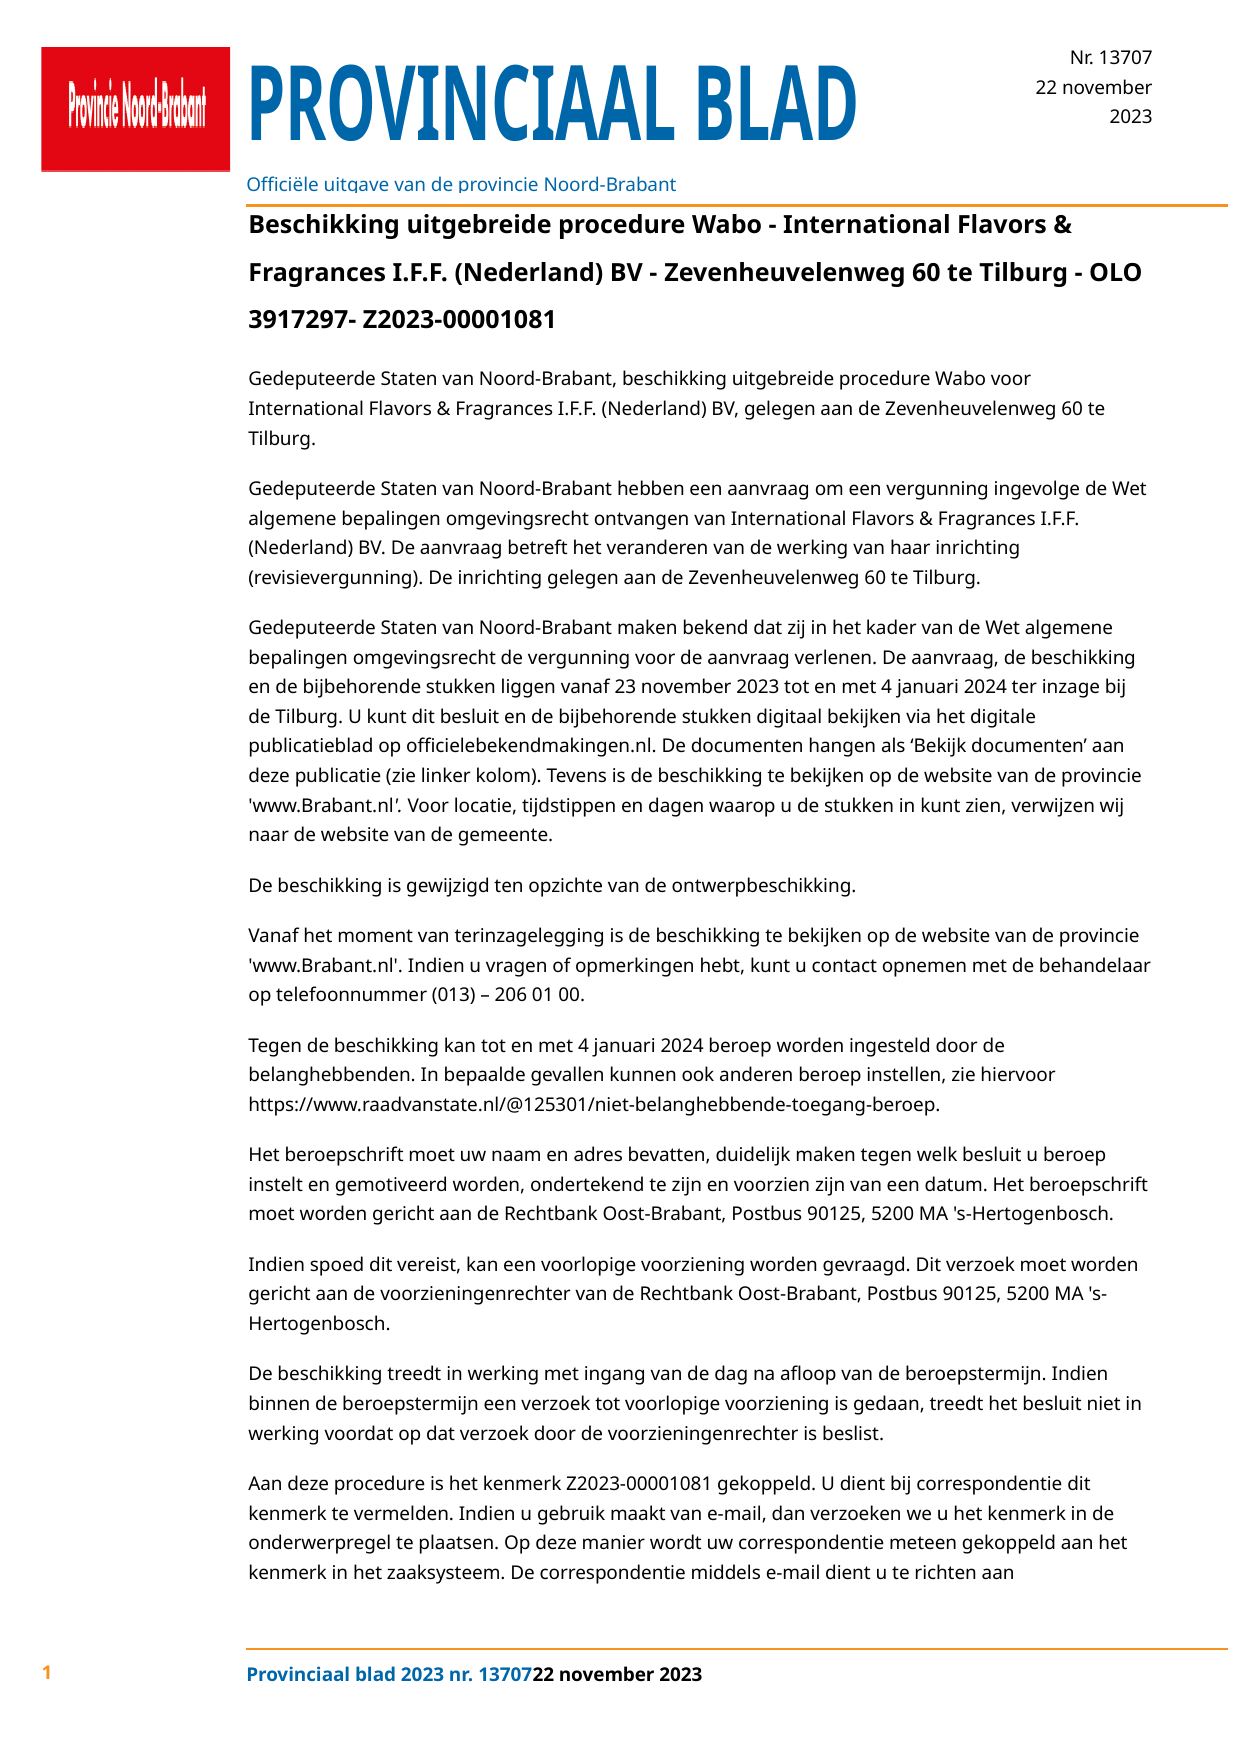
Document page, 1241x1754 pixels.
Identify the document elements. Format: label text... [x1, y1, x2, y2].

picture [41, 47, 231, 172]
text Beschikking uitgebreide procedure Wabo - International Flavors & Fragrances I.F.F. (Nederland) BV - Zevenheuvelenweg 60 te Tilburg - OLO 3917297- Z2023-00001081 [248, 207, 1152, 336]
text Gedeputeerde Staten van Noord-Brabant, beschikking uitgebreide procedure Wabo voor International Flavors & Fragrances I.F.F. (Nederland) BV, gelegen aan de Zevenheuvelenweg 60 te Tilburg. [248, 366, 1152, 450]
text Tegen de beschikking kan tot en met 4 januari 2024 beroep worden ingesteld door de belanghebbenden. In bepaalde gevallen kunnen ook anderen beroep instellen, zie hiervoor https://www.raadvanstate.nl/@125301/niet-belanghebbende-toegang-beroep. [248, 1032, 1152, 1117]
text Gedeputeerde Staten van Noord-Brabant maken bekend dat zij in het kader van de Wet algemene bepalingen omgevingsrecht de vergunning voor de aanvraag verlenen. De aanvraag, de beschikking en de bijbehorende stukken liggen vanaf 23 november 2023 tot en met 4 januari 2024 ter inzage bij de Tilburg. U kunt dit besluit en de bijbehorende stukken digitaal bekijken via het digitale publicatieblad op officielebekendmakingen.nl. De documenten hangen als ‘Bekijk documenten’ aan deze publicatie (zie linker kolom). Tevens is de beschikking te bekijken op de website van de provincie 'www.Brabant.nl'. Voor locatie, tijdstippen en dagen waarop u de stukken in kunt zien, verwijzen wij naar de website van de gemeente. [248, 614, 1152, 847]
text Indien spoed dit vereist, kan een voorlopige voorziening worden gevraagd. Dit verzoek moet worden gericht aan de voorzieningenrechter van de Rechtbank Oost-Brabant, Postbus 90125, 5200 MA 's-Hertogenbosch. [248, 1251, 1152, 1336]
text Gedeputeerde Staten van Noord-Brabant hebben een aanvraag om een vergunning ingevolge de Wet algemene bepalingen omgevingsrecht ontvangen van International Flavors & Fragrances I.F.F. (Nederland) BV. De aanvraag betreft het veranderen van de werking van haar inrichting (revisievergunning). De inrichting gelegen aan de Zevenheuvelenweg 60 te Tilburg. [248, 475, 1152, 589]
text De beschikking is gewijzigd ten opzichte van de ontwerpbeschikking. [248, 872, 1152, 897]
text Het beroepschrift moet uw naam en adres bevatten, duidelijk maken tegen welk besluit u beroep instelt en gemotiveerd worden, ondertekend te zijn en voorzien zijn van een datum. Het beroepschrift moet worden gericht aan de Rechtbank Oost-Brabant, Postbus 90125, 5200 MA 's-Hertogenbosch. [248, 1141, 1152, 1226]
text De beschikking treedt in werking met ingang van de dag na afloop van de beroepstermijn. Indien binnen de beroepstermijn een verzoek tot voorlopige voorziening is gedaan, treedt het besluit niet in werking voordat op dat verzoek door de voorzieningenrechter is beslist. [248, 1361, 1152, 1445]
text Vanaf het moment van terinzagelegging is de beschikking te bekijken op de website van de provincie 'www.Brabant.nl'. Indien u vragen of opmerkingen hebt, kunt u contact opnemen met de behandelaar op telefoonnummer (013) – 206 01 00. [248, 922, 1152, 1007]
text Aan deze procedure is het kenmerk Z2023-00001081 gekoppeld. U dient bij correspondentie dit kenmerk te vermelden. Indien u gebruik maakt van e-mail, dan verzoeken we u het kenmerk in de onderwerpregel te plaatsen. Op deze manier wordt uw correspondentie meteen gekoppeld aan het kenmerk in het zaaksysteem. De correspondentie middels e-mail dient u te richten aan [248, 1470, 1152, 1584]
